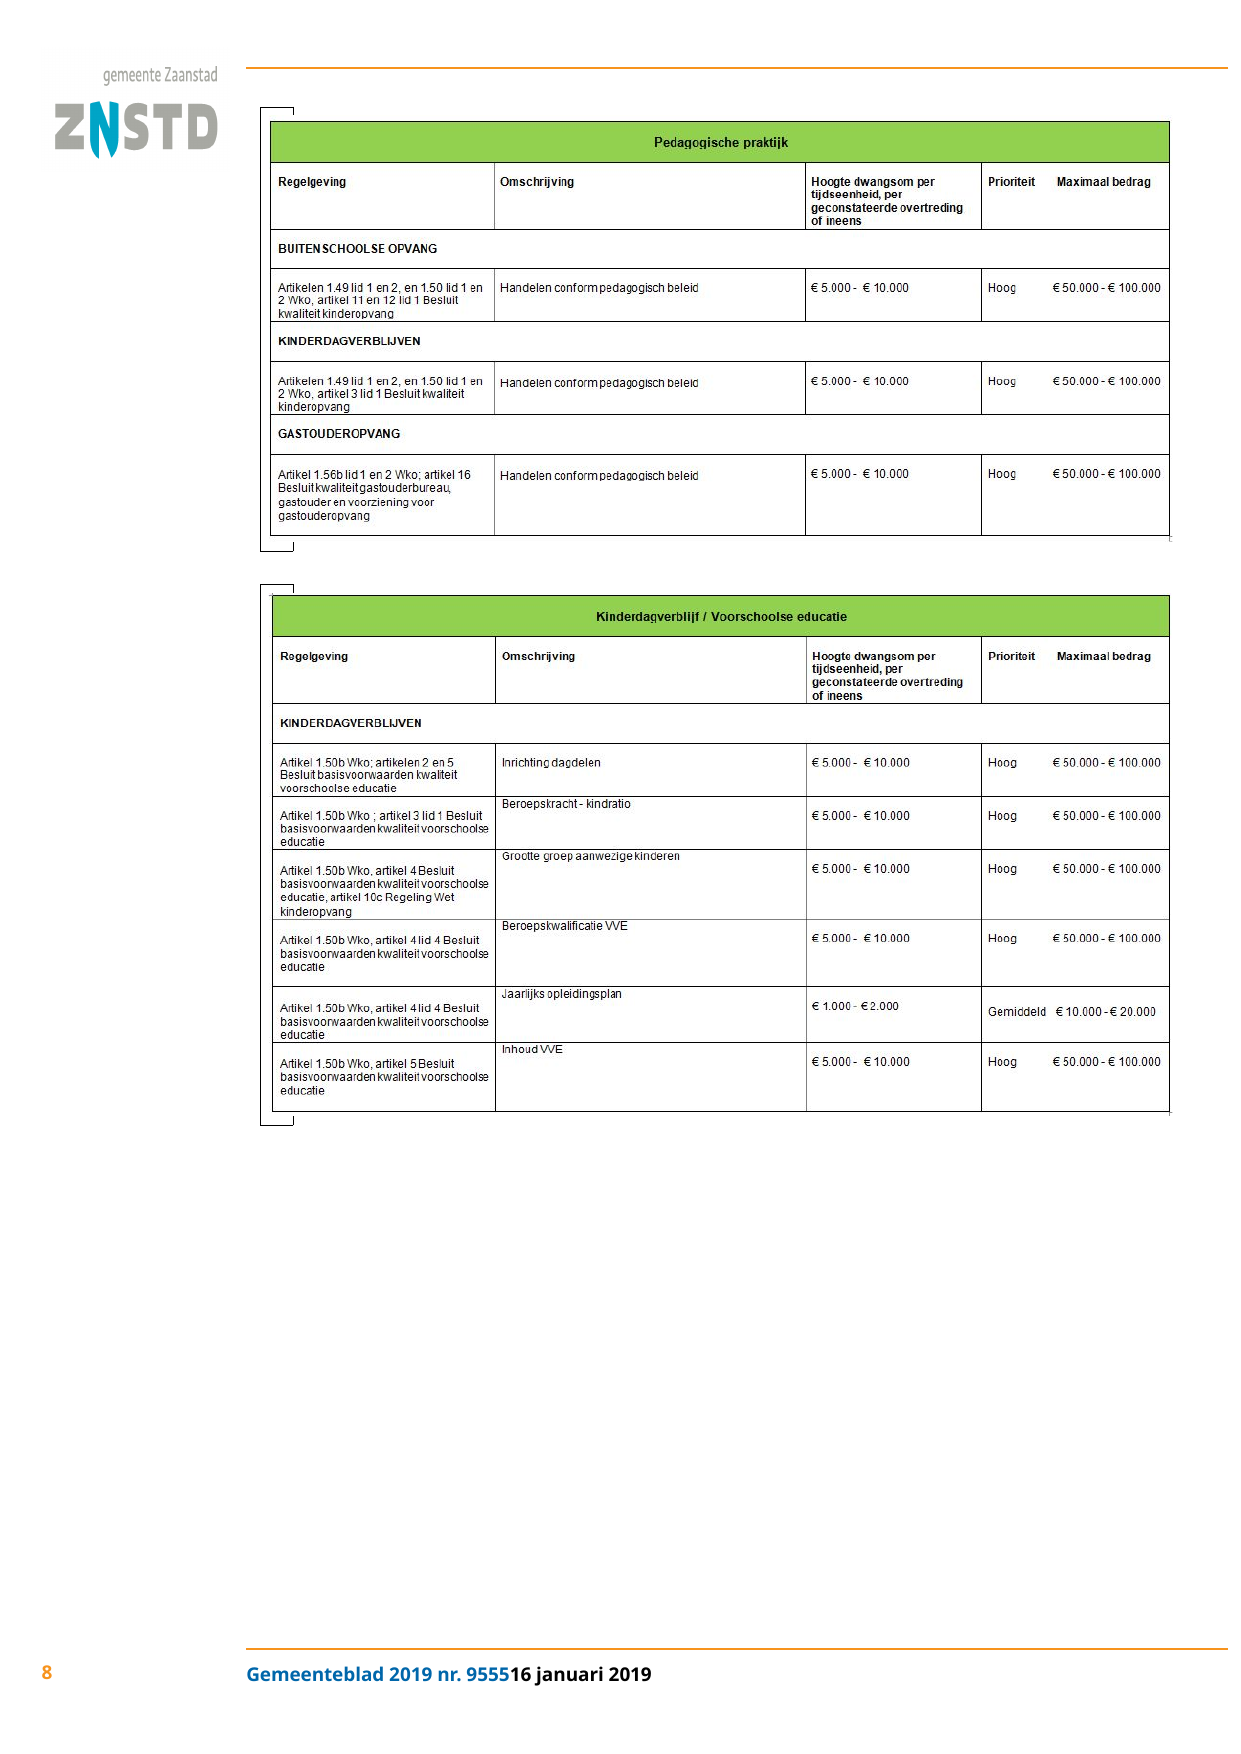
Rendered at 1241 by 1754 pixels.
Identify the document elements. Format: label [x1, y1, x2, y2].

picture [268, 593, 1173, 1116]
picture [268, 115, 1173, 542]
picture [41, 47, 231, 172]
